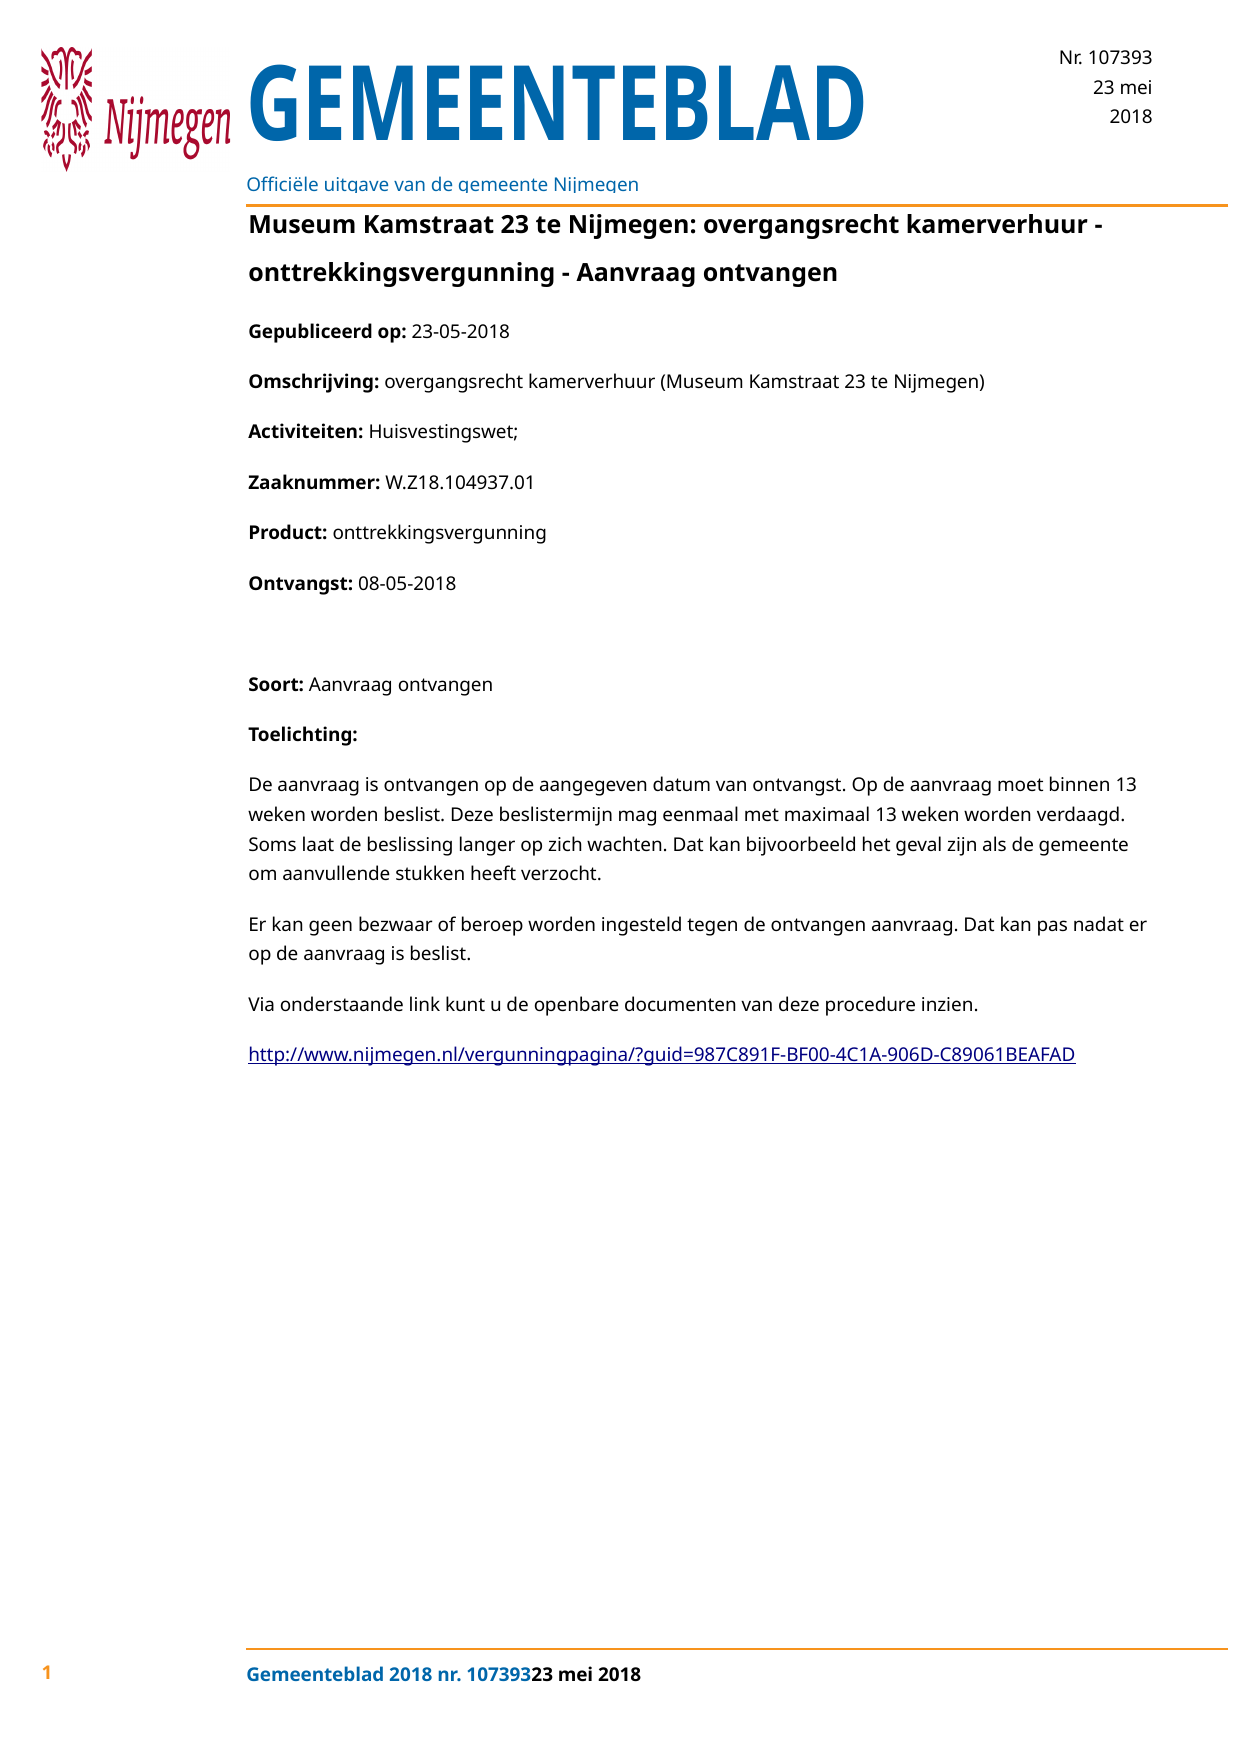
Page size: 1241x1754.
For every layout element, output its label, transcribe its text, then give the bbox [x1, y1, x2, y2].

text Product: onttrekkingsvergunning [248, 519, 1152, 545]
text Activiteiten: Huisvestingswet; [248, 419, 1152, 444]
text De aanvraag is ontvangen op de aangegeven datum van ontvangst. Op de aanvraag moet binnen 13 weken worden beslist. Deze beslistermijn mag eenmaal met maximaal 13 weken worden verdaagd. Soms laat de beslissing langer op zich wachten. Dat kan bijvoorbeeld het geval zijn als de gemeente om aanvullende stukken heeft verzocht. [248, 772, 1152, 886]
text Via onderstaande link kunt u de openbare documenten van deze procedure inzien. [248, 991, 1152, 1017]
text Ontvangst: 08-05-2018 [248, 570, 1152, 596]
text Toelichting: [248, 721, 1152, 747]
text http://www.nijmegen.nl/vergunningpagina/?guid=987C891F-BF00-4C1A-906D-C89061BEAFAD [248, 1041, 1152, 1067]
text Omschrijving: overgangsrecht kamerverhuur (Museum Kamstraat 23 te Nijmegen) [248, 368, 1152, 394]
text Gepubliceerd op: 23-05-2018 [248, 318, 1152, 344]
text Soort: Aanvraag ontvangen [248, 671, 1152, 697]
text Zaaknummer: W.Z18.104937.01 [248, 469, 1152, 495]
text Museum Kamstraat 23 te Nijmegen: overgangsrecht kamerverhuur - onttrekkingsvergunning - Aanvraag ontvangen [248, 207, 1152, 288]
picture [41, 47, 231, 172]
text Er kan geen bezwaar of beroep worden ingesteld tegen de ontvangen aanvraag. Dat kan pas nadat er op de aanvraag is beslist. [248, 911, 1152, 966]
